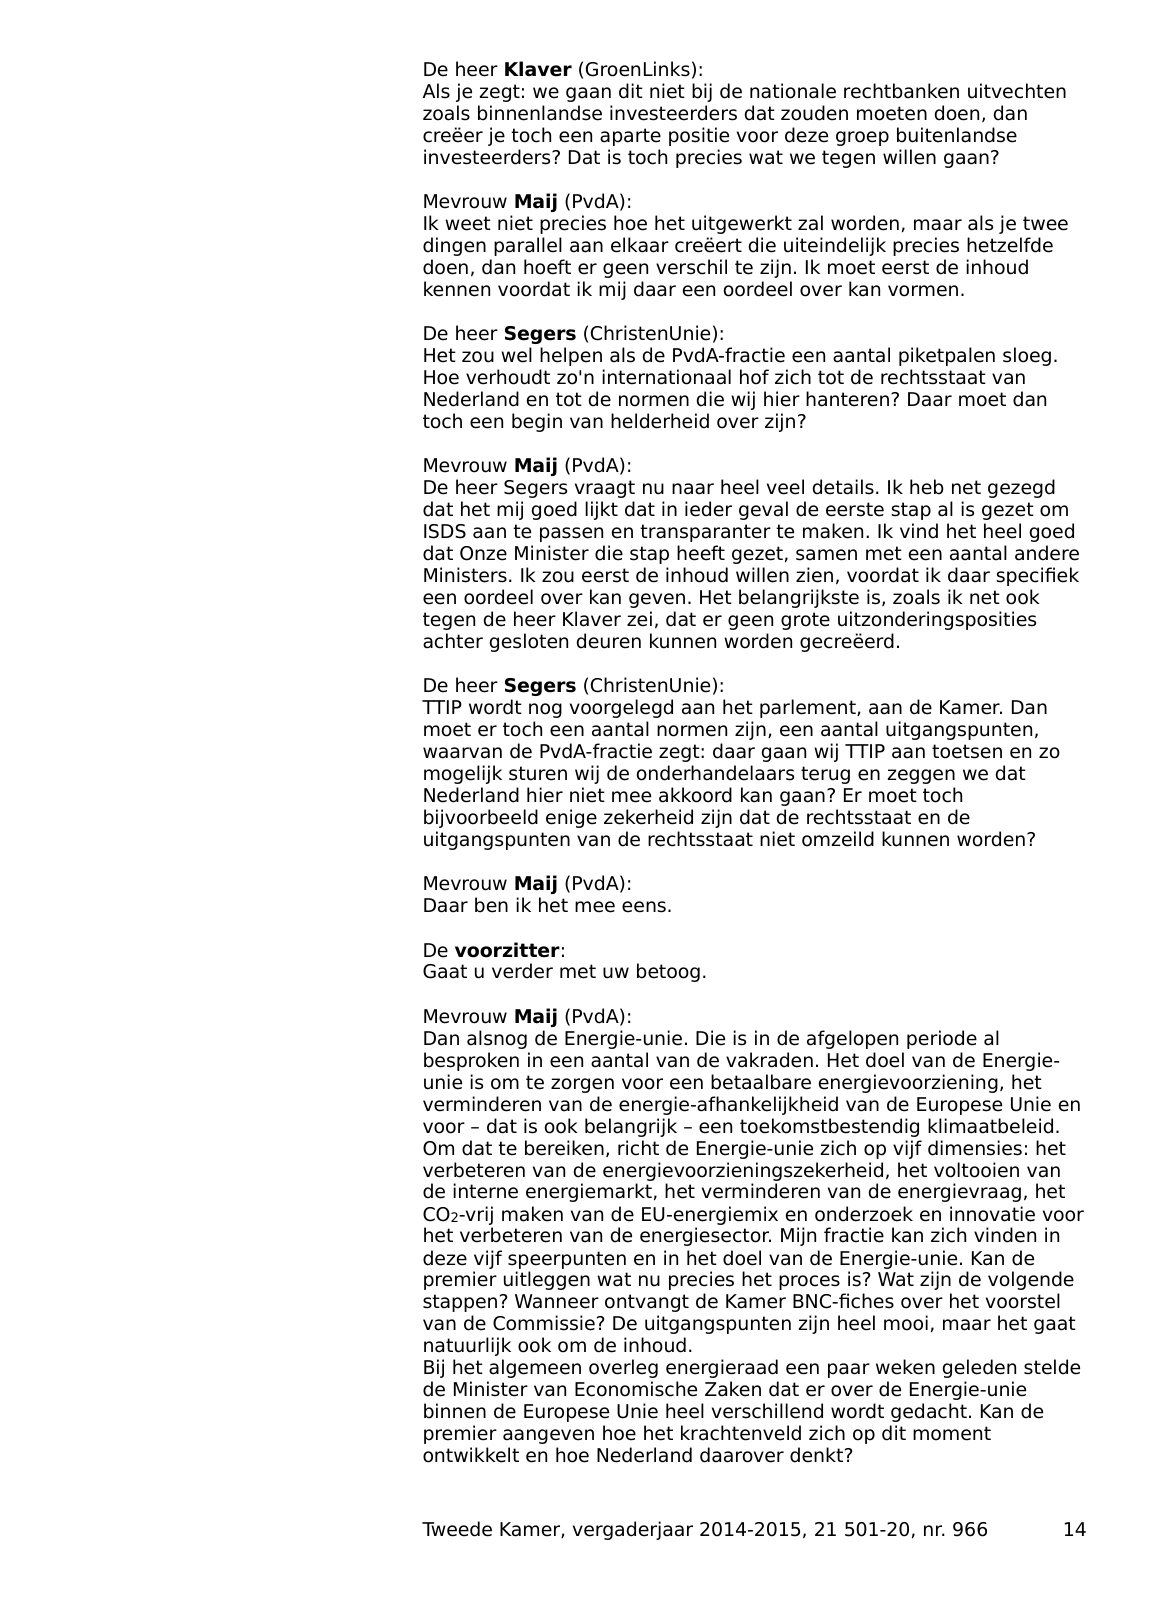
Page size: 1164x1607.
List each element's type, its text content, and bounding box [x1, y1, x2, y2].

text De heer Segers vraagt nu naar heel veel details. Ik heb net gezegd dat het mij goed lijkt dat in ieder geval de eerste stap al is gezet om ISDS aan te passen en transparanter te maken. Ik vind het heel goed dat Onze Minister die stap heeft gezet, samen met een aantal andere Ministers. Ik zou eerst de inhoud willen zien, voordat ik daar specifiek een oordeel over kan geven. Het belangrijkste is, zoals ik net ook tegen de heer Klaver zei, dat er geen grote uitzonderingsposities achter gesloten deuren kunnen worden gecreëerd. [422, 477, 1087, 653]
text Mevrouw Maij (PvdA): [422, 455, 1087, 477]
text Het zou wel helpen als de PvdA-fractie een aantal piketpalen sloeg. Hoe verhoudt zo'n internationaal hof zich tot de rechtsstaat van Nederland en tot de normen die wij hier hanteren? Daar moet dan toch een begin van helderheid over zijn? [422, 345, 1087, 433]
text Daar ben ik het mee eens. [422, 895, 1087, 917]
text Als je zegt: we gaan dit niet bij de nationale rechtbanken uitvechten zoals binnenlandse investeerders dat zouden moeten doen, dan creëer je toch een aparte positie voor deze groep buitenlandse investeerders? Dat is toch precies wat we tegen willen gaan? [422, 81, 1087, 169]
text De heer Segers (ChristenUnie): [422, 675, 1087, 697]
text De heer Segers (ChristenUnie): [422, 323, 1087, 345]
text TTIP wordt nog voorgelegd aan het parlement, aan de Kamer. Dan moet er toch een aantal normen zijn, een aantal uitgangspunten, waarvan de PvdA-fractie zegt: daar gaan wij TTIP aan toetsen en zo mogelijk sturen wij de onderhandelaars terug en zeggen we dat Nederland hier niet mee akkoord kan gaan? Er moet toch bijvoorbeeld enige zekerheid zijn dat de rechtsstaat en de uitgangspunten van de rechtsstaat niet omzeild kunnen worden? [422, 697, 1087, 851]
text Dan alsnog de Energie-unie. Die is in de afgelopen periode al besproken in een aantal van de vakraden. Het doel van de Energie-unie is om te zorgen voor een betaalbare energievoorziening, het verminderen van de energie-afhankelijkheid van de Europese Unie en voor – dat is ook belangrijk – een toekomstbestendig klimaatbeleid. Om dat te bereiken, richt de Energie-unie zich op vijf dimensies: het verbeteren van de energievoorzieningszekerheid, het voltooien van de interne energiemarkt, het verminderen van de energievraag, het CO2-vrij maken van de EU-energiemix en onderzoek en innovatie voor het verbeteren van de energiesector. Mijn fractie kan zich vinden in deze vijf speerpunten en in het doel van de Energie-unie. Kan de premier uitleggen wat nu precies het proces is? Wat zijn de volgende stappen? Wanneer ontvangt de Kamer BNC-fiches over het voorstel van de Commissie? De uitgangspunten zijn heel mooi, maar het gaat natuurlijk ook om de inhoud. [422, 1028, 1087, 1357]
text Ik weet niet precies hoe het uitgewerkt zal worden, maar als je twee dingen parallel aan elkaar creëert die uiteindelijk precies hetzelfde doen, dan hoeft er geen verschil te zijn. Ik moet eerst de inhoud kennen voordat ik mij daar een oordeel over kan vormen. [422, 213, 1087, 301]
text De heer Klaver (GroenLinks): [422, 59, 1087, 81]
text De voorzitter: [422, 939, 1087, 961]
text Mevrouw Maij (PvdA): [422, 1006, 1087, 1028]
text Bij het algemeen overleg energieraad een paar weken geleden stelde de Minister van Economische Zaken dat er over de Energie-unie binnen de Europese Unie heel verschillend wordt gedacht. Kan de premier aangeven hoe het krachtenveld zich op dit moment ontwikkelt en hoe Nederland daarover denkt? [422, 1357, 1087, 1467]
text Gaat u verder met uw betoog. [422, 961, 1087, 983]
text Mevrouw Maij (PvdA): [422, 873, 1087, 895]
text Mevrouw Maij (PvdA): [422, 191, 1087, 213]
